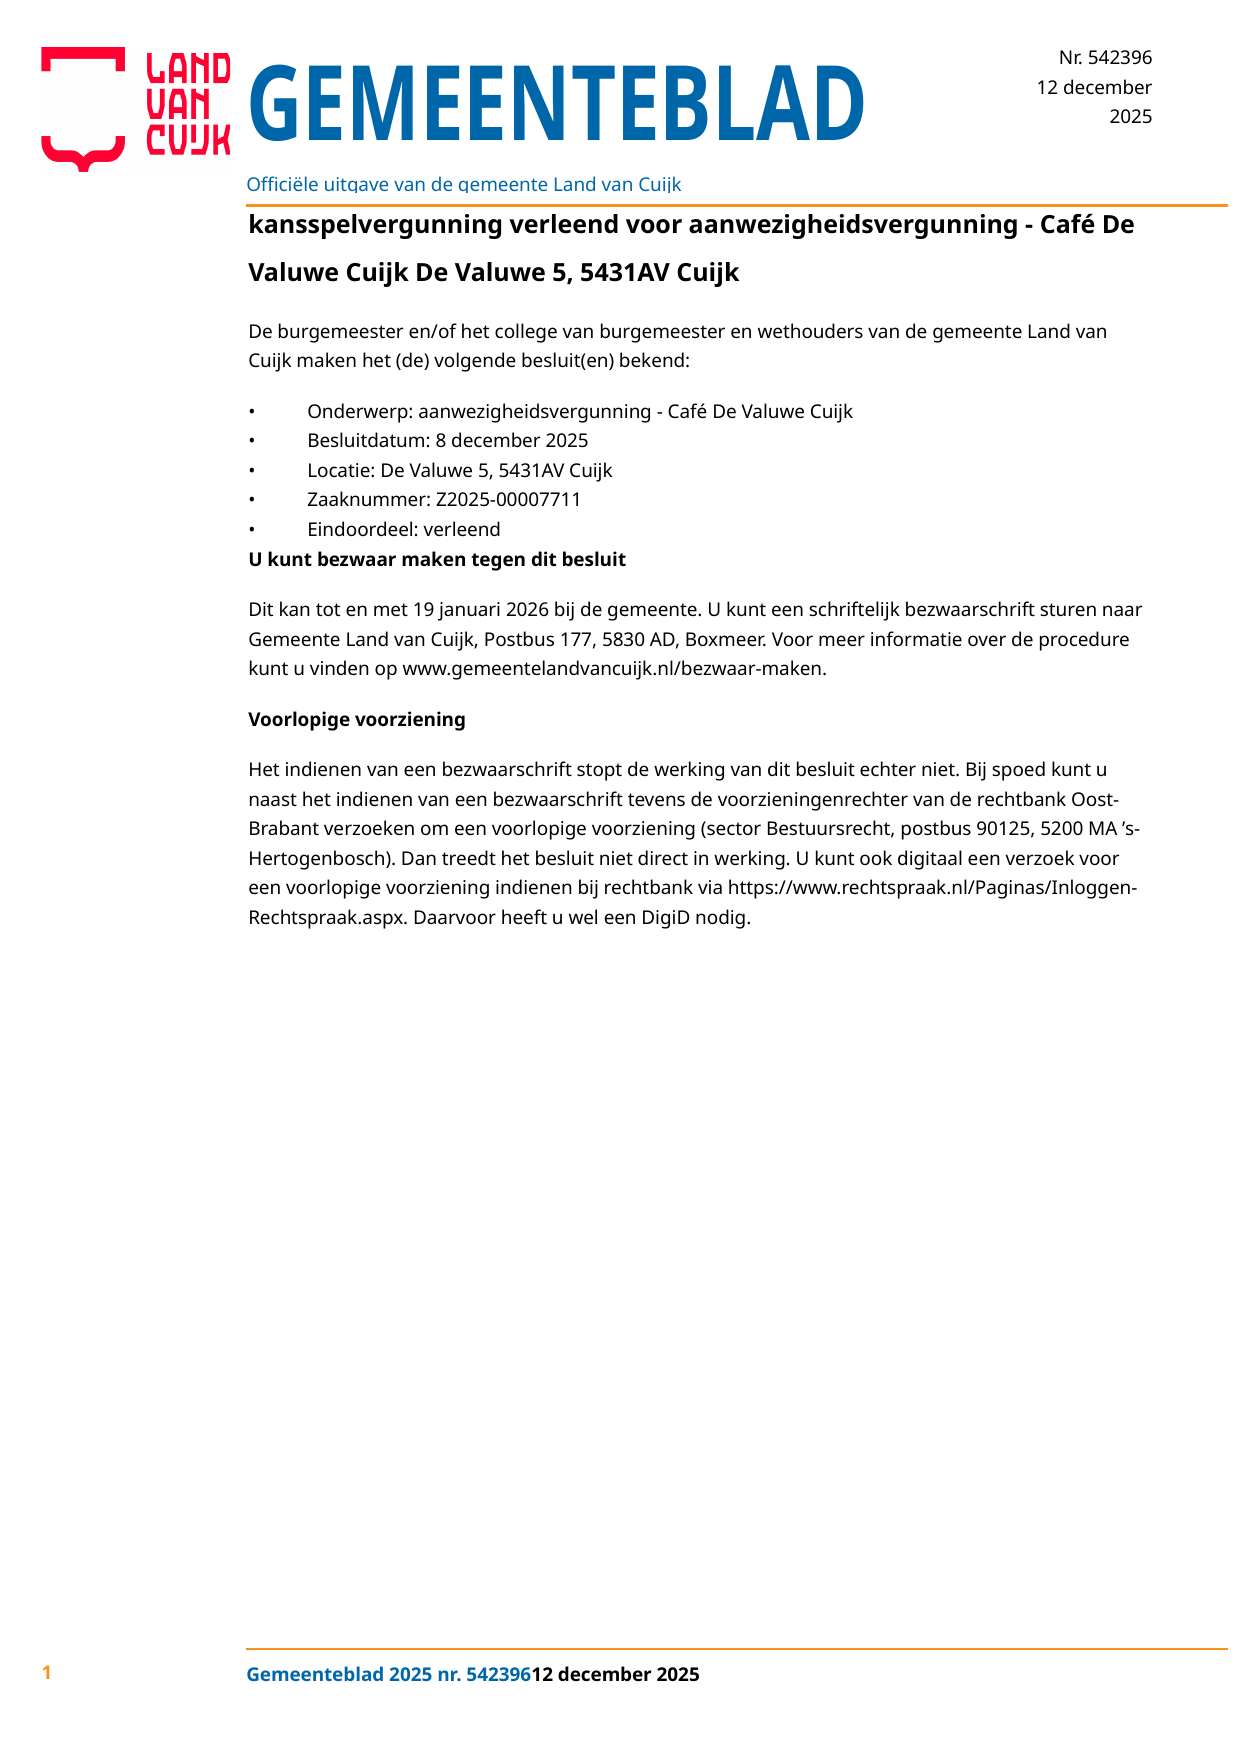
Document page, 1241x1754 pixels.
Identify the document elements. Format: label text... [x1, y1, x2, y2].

list Locatie: De Valuwe 5, 5431AV Cuijk [248, 457, 1152, 483]
text De burgemeester en/of het college van burgemeester en wethouders van de gemeente Land van Cuijk maken het (de) volgende besluit(en) bekend: [248, 318, 1152, 373]
picture [41, 47, 231, 172]
list Onderwerp: aanwezigheidsvergunning - Café De Valuwe Cuijk [248, 398, 1152, 424]
text Voorlopige voorziening [248, 706, 1152, 732]
list Zaaknummer: Z2025-00007711 [248, 487, 1152, 512]
text U kunt bezwaar maken tegen dit besluit [248, 546, 1152, 572]
list Besluitdatum: 8 december 2025 [248, 427, 1152, 453]
list Eindoordeel: verleend [248, 516, 1152, 542]
text Het indienen van een bezwaarschrift stopt de werking van dit besluit echter niet. Bij spoed kunt u naast het indienen van een bezwaarschrift tevens de voorzieningenrechter van de rechtbank Oost-Brabant verzoeken om een voorlopige voorziening (sector Bestuursrecht, postbus 90125, 5200 MA ’s-Hertogenbosch). Dan treedt het besluit niet direct in werking. U kunt ook digitaal een verzoek voor een voorlopige voorziening indienen bij rechtbank via https://www.rechtspraak.nl/Paginas/Inloggen-Rechtspraak.aspx. Daarvoor heeft u wel een DigiD nodig. [248, 756, 1152, 930]
text Dit kan tot en met 19 januari 2026 bij de gemeente. U kunt een schriftelijk bezwaarschrift sturen naar Gemeente Land van Cuijk, Postbus 177, 5830 AD, Boxmeer. Voor meer informatie over de procedure kunt u vinden op www.gemeentelandvancuijk.nl/bezwaar-maken. [248, 596, 1152, 681]
text kansspelvergunning verleend voor aanwezigheidsvergunning - Café De Valuwe Cuijk De Valuwe 5, 5431AV Cuijk [248, 207, 1152, 288]
